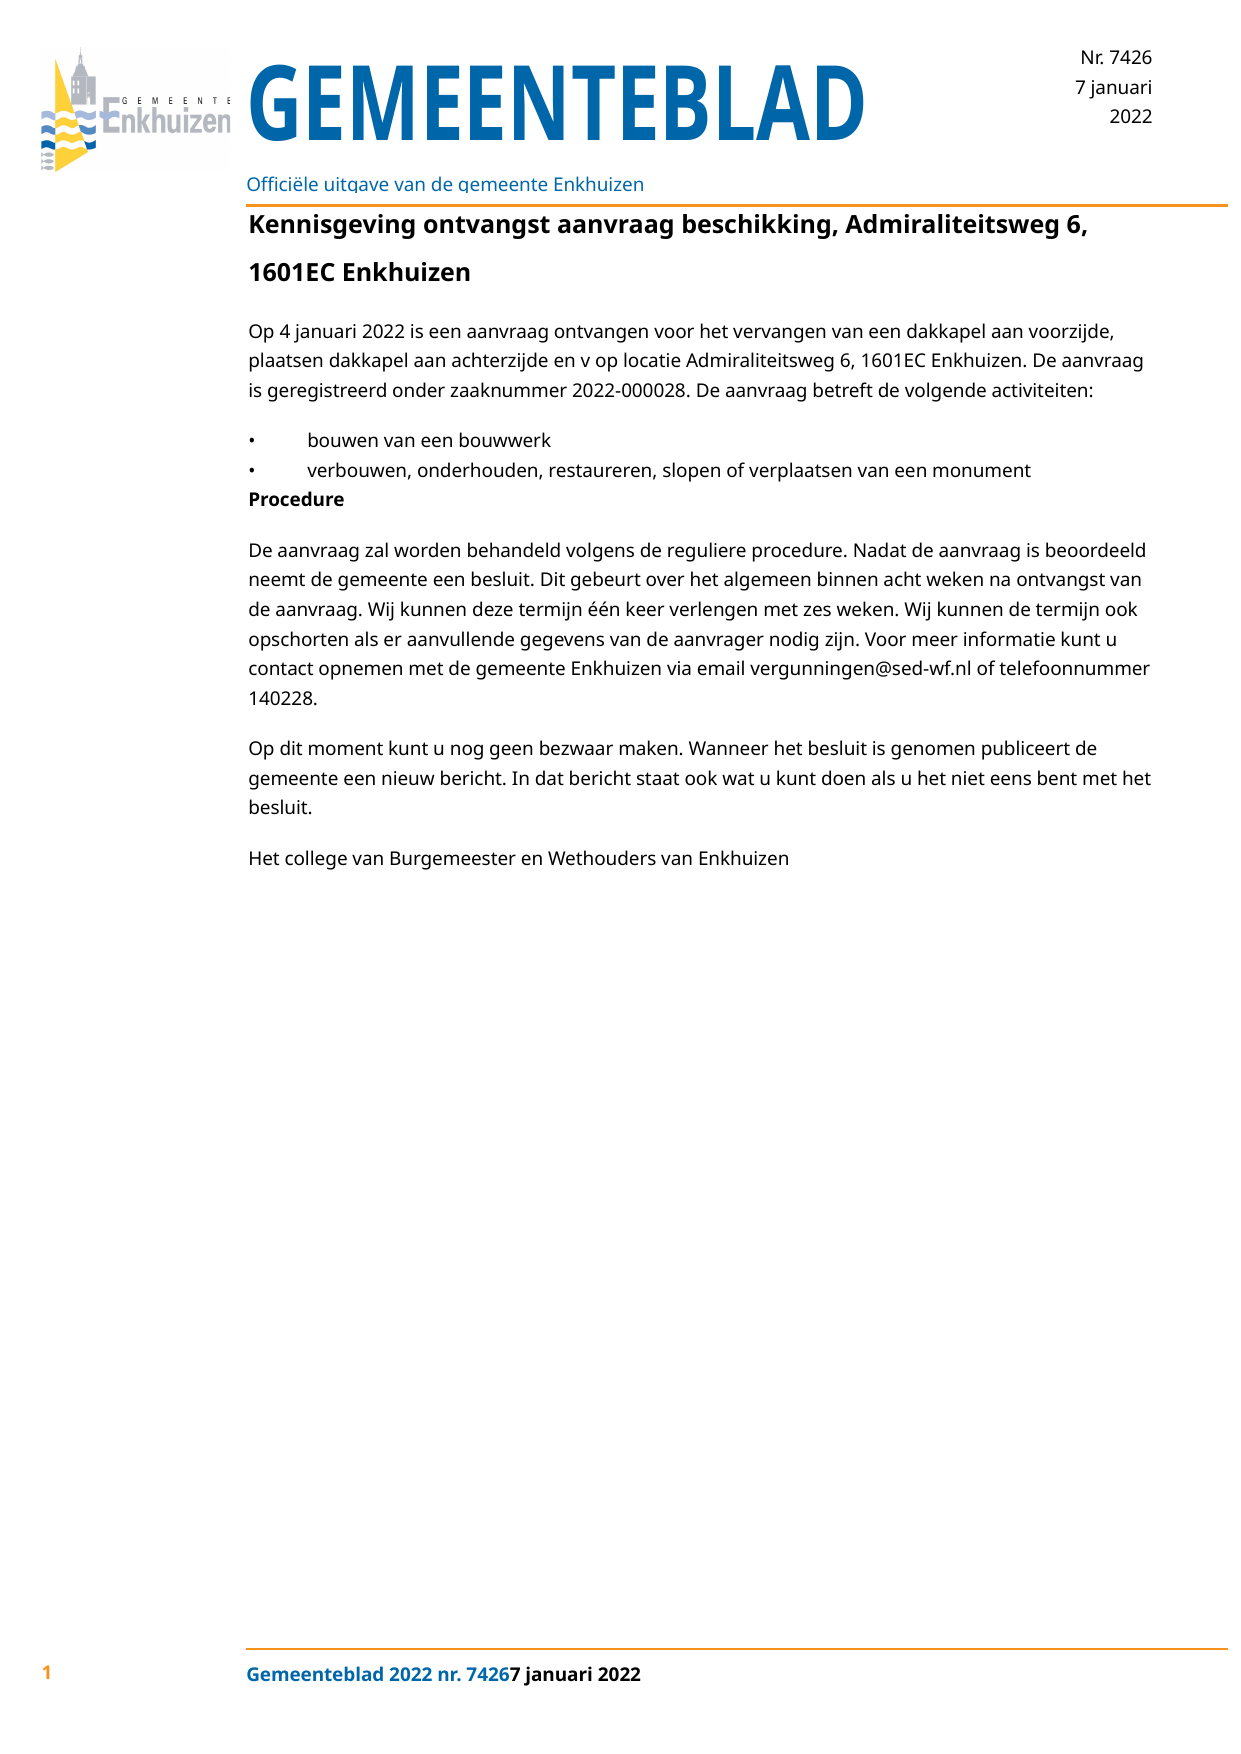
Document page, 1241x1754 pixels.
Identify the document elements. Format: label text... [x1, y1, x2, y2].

text De aanvraag zal worden behandeld volgens de reguliere procedure. Nadat de aanvraag is beoordeeld neemt de gemeente een besluit. Dit gebeurt over het algemeen binnen acht weken na ontvangst van de aanvraag. Wij kunnen deze termijn één keer verlengen met zes weken. Wij kunnen de termijn ook opschorten als er aanvullende gegevens van de aanvrager nodig zijn. Voor meer informatie kunt u contact opnemen met de gemeente Enkhuizen via email vergunningen@sed-wf.nl of telefoonnummer 140228. [248, 537, 1152, 711]
list verbouwen, onderhouden, restaureren, slopen of verplaatsen van een monument [248, 457, 1152, 483]
text Het college van Burgemeester en Wethouders van Enkhuizen [248, 845, 1152, 871]
text Kennisgeving ontvangst aanvraag beschikking, Admiraliteitsweg 6, 1601EC Enkhuizen [248, 207, 1152, 288]
text Op 4 januari 2022 is een aanvraag ontvangen voor het vervangen van een dakkapel aan voorzijde, plaatsen dakkapel aan achterzijde en v op locatie Admiraliteitsweg 6, 1601EC Enkhuizen. De aanvraag is geregistreerd onder zaaknummer 2022-000028. De aanvraag betreft de volgende activiteiten: [248, 318, 1152, 403]
list bouwen van een bouwwerk [248, 427, 1152, 453]
text Procedure [248, 487, 1152, 512]
text Op dit moment kunt u nog geen bezwaar maken. Wanneer het besluit is genomen publiceert de gemeente een nieuw bericht. In dat bericht staat ook wat u kunt doen als u het niet eens bent met het besluit. [248, 735, 1152, 820]
picture [41, 47, 231, 172]
